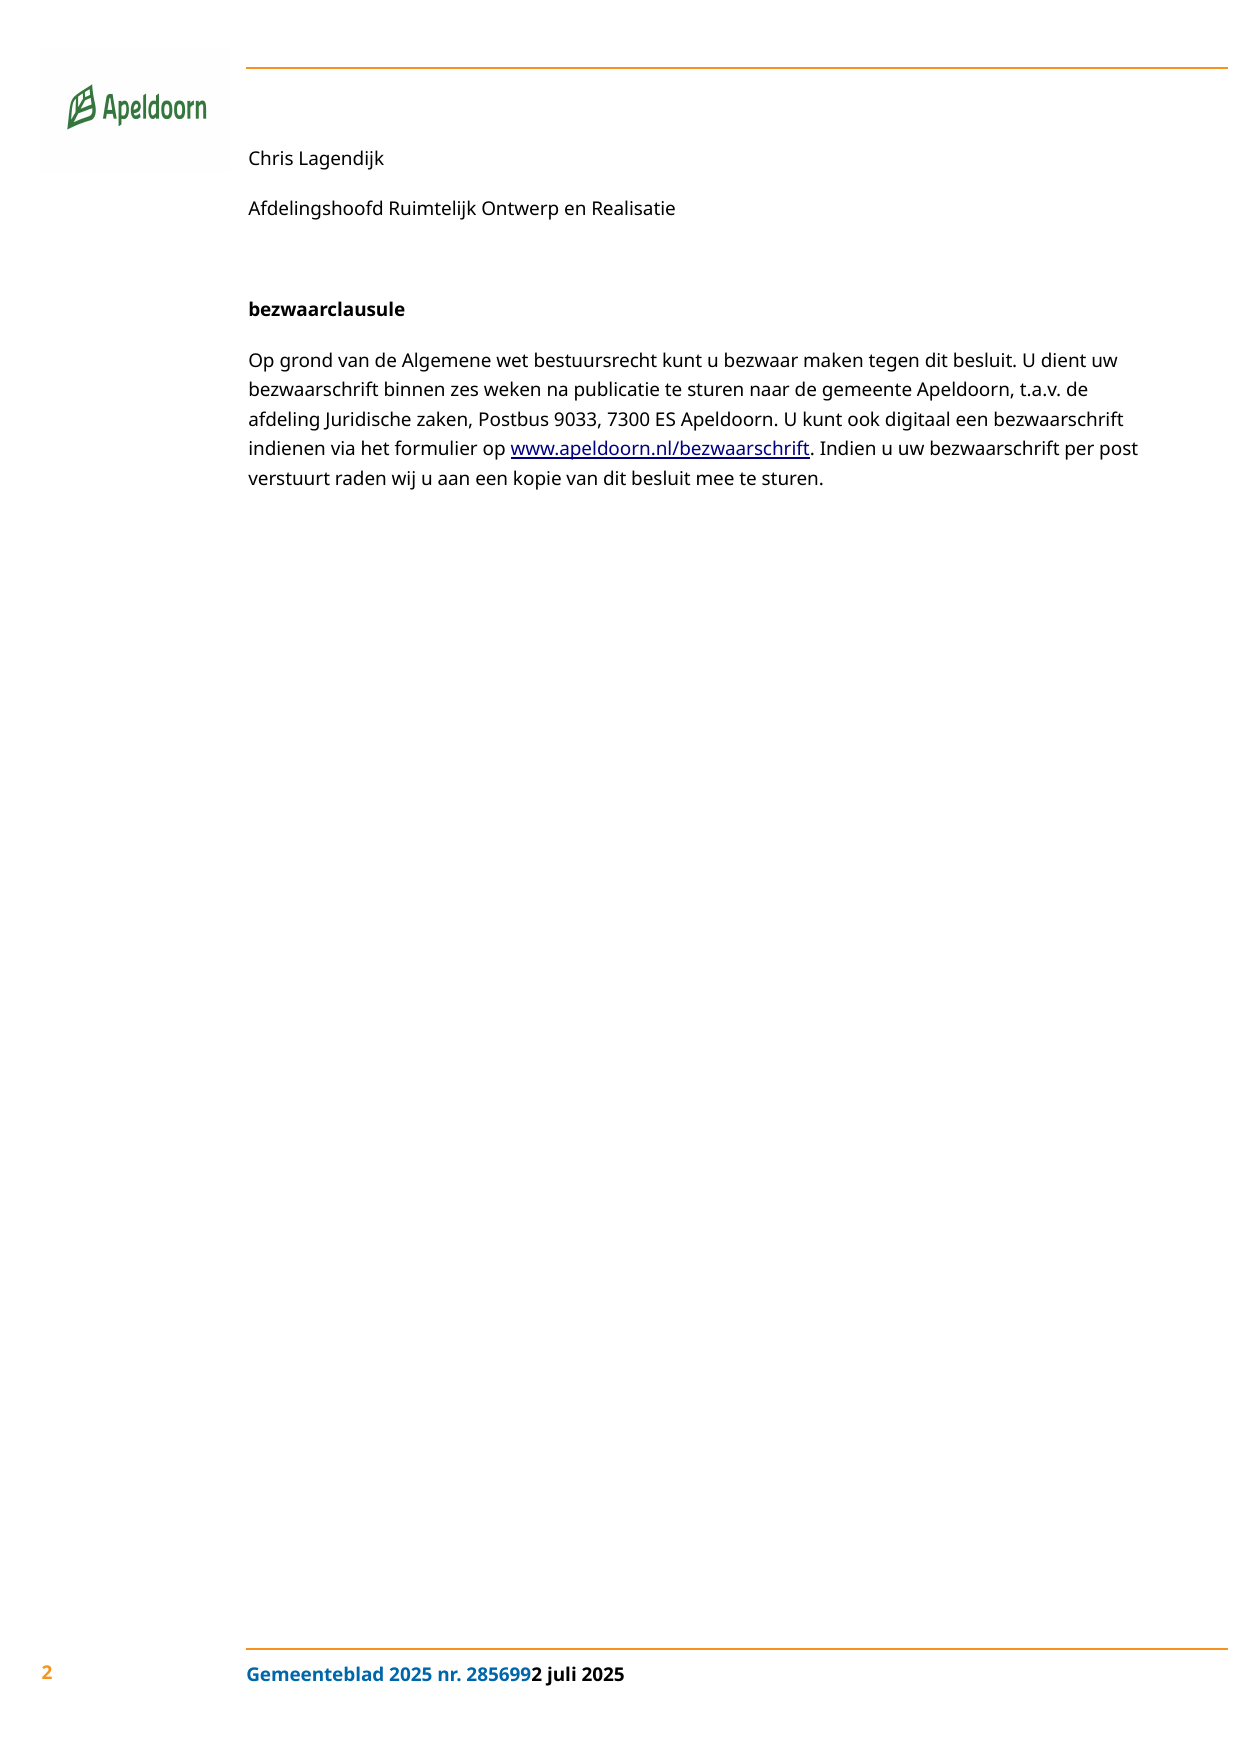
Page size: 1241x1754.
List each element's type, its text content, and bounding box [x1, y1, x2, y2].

picture [41, 47, 231, 172]
text bezwaarclausule [248, 296, 1152, 322]
text Afdelingshoofd Ruimtelijk Ontwerp en Realisatie [248, 196, 1152, 221]
text Chris Lagendijk [248, 145, 1152, 171]
text Op grond van de Algemene wet bestuursrecht kunt u bezwaar maken tegen dit besluit. U dient uw bezwaarschrift binnen zes weken na publicatie te sturen naar de gemeente Apeldoorn, t.a.v. de afdeling Juridische zaken, Postbus 9033, 7300 ES Apeldoorn. U kunt ook digitaal een bezwaarschrift indienen via het formulier op www.apeldoorn.nl/bezwaarschrift. Indien u uw bezwaarschrift per post verstuurt raden wij u aan een kopie van dit besluit mee te sturen. [248, 347, 1152, 491]
